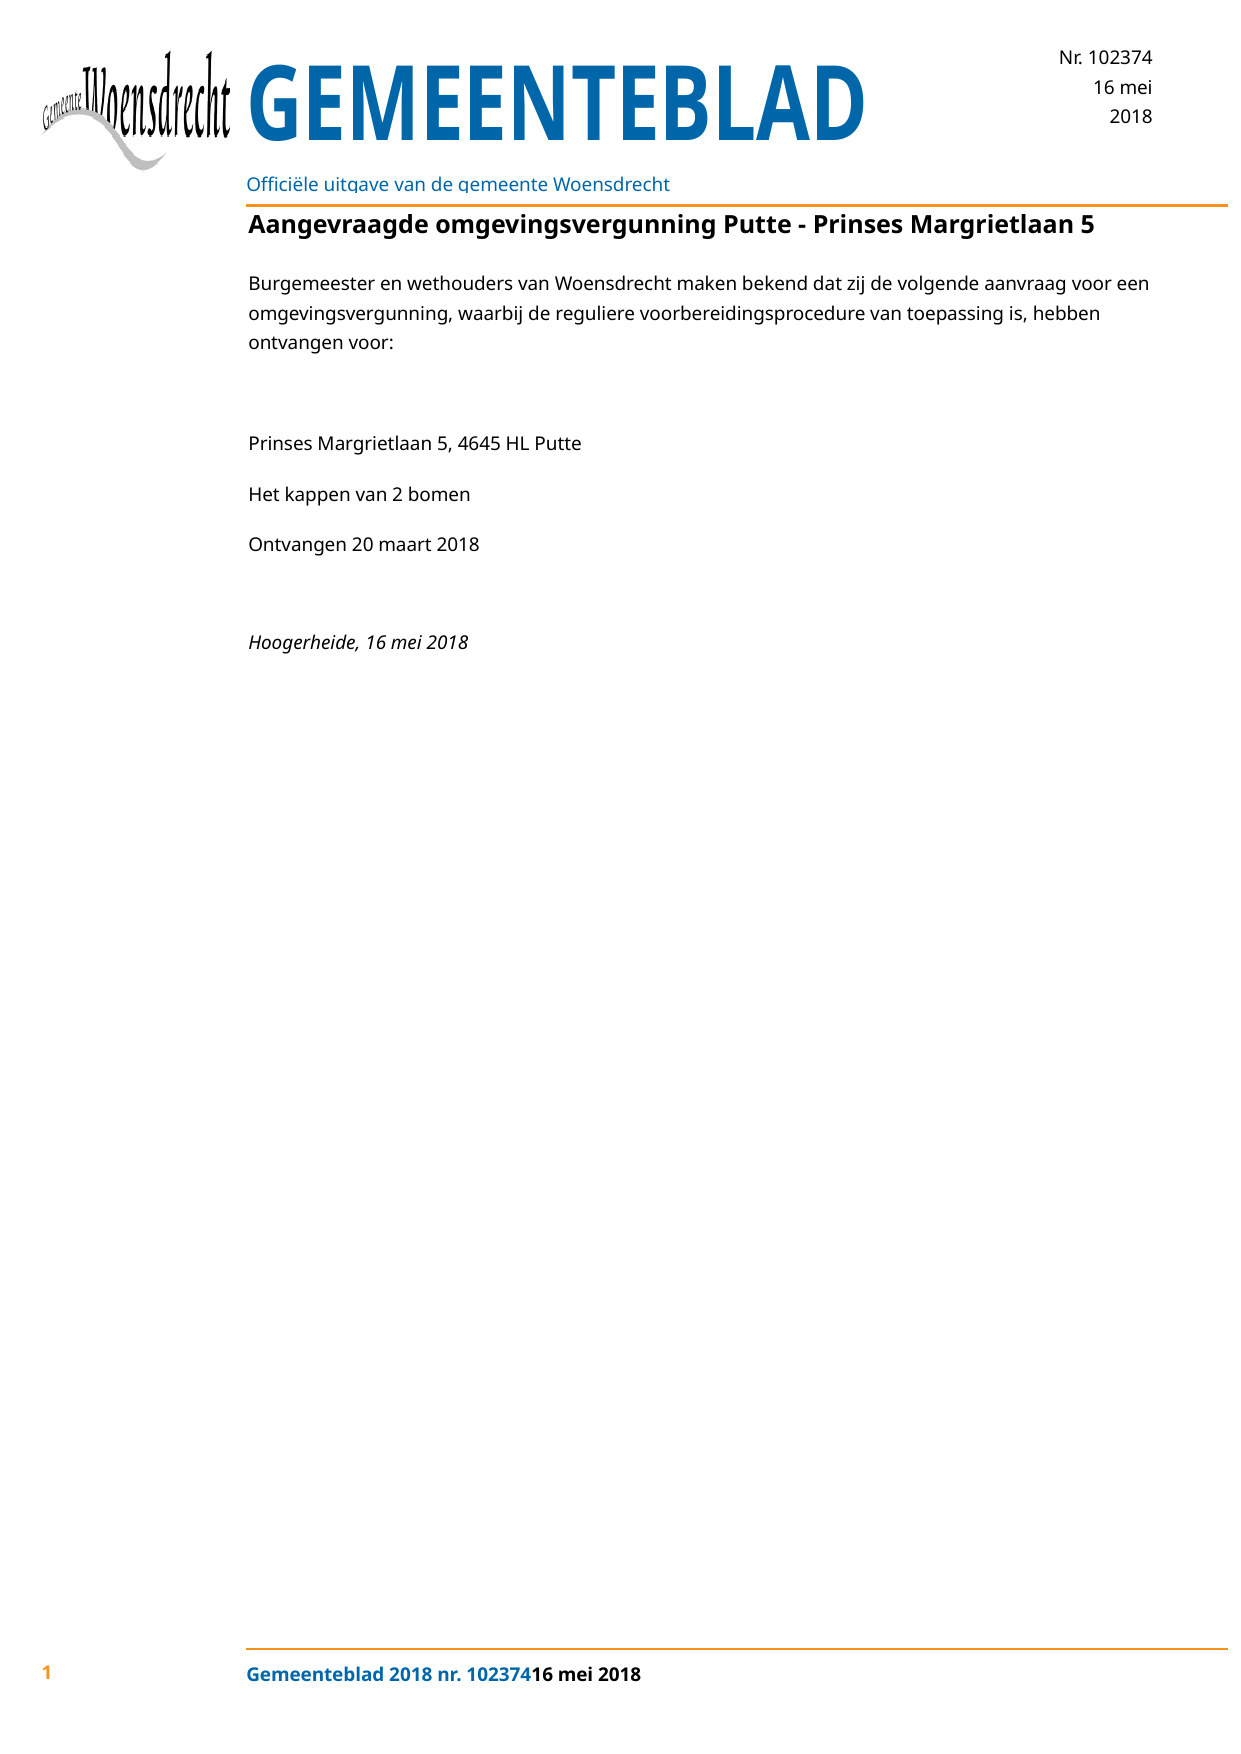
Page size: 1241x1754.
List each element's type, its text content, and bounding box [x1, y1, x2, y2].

text Prinses Margrietlaan 5, 4645 HL Putte [248, 430, 1152, 456]
text Hoogerheide, 16 mei 2018 [248, 629, 1152, 655]
text Het kappen van 2 bomen [248, 481, 1152, 506]
text Ontvangen 20 maart 2018 [248, 531, 1152, 557]
picture [41, 47, 231, 172]
text Aangevraagde omgevingsvergunning Putte - Prinses Margrietlaan 5 [248, 207, 1152, 241]
text Burgemeester en wethouders van Woensdrecht maken bekend dat zij de volgende aanvraag voor een omgevingsvergunning, waarbij de reguliere voorbereidingsprocedure van toepassing is, hebben ontvangen voor: [248, 270, 1152, 355]
